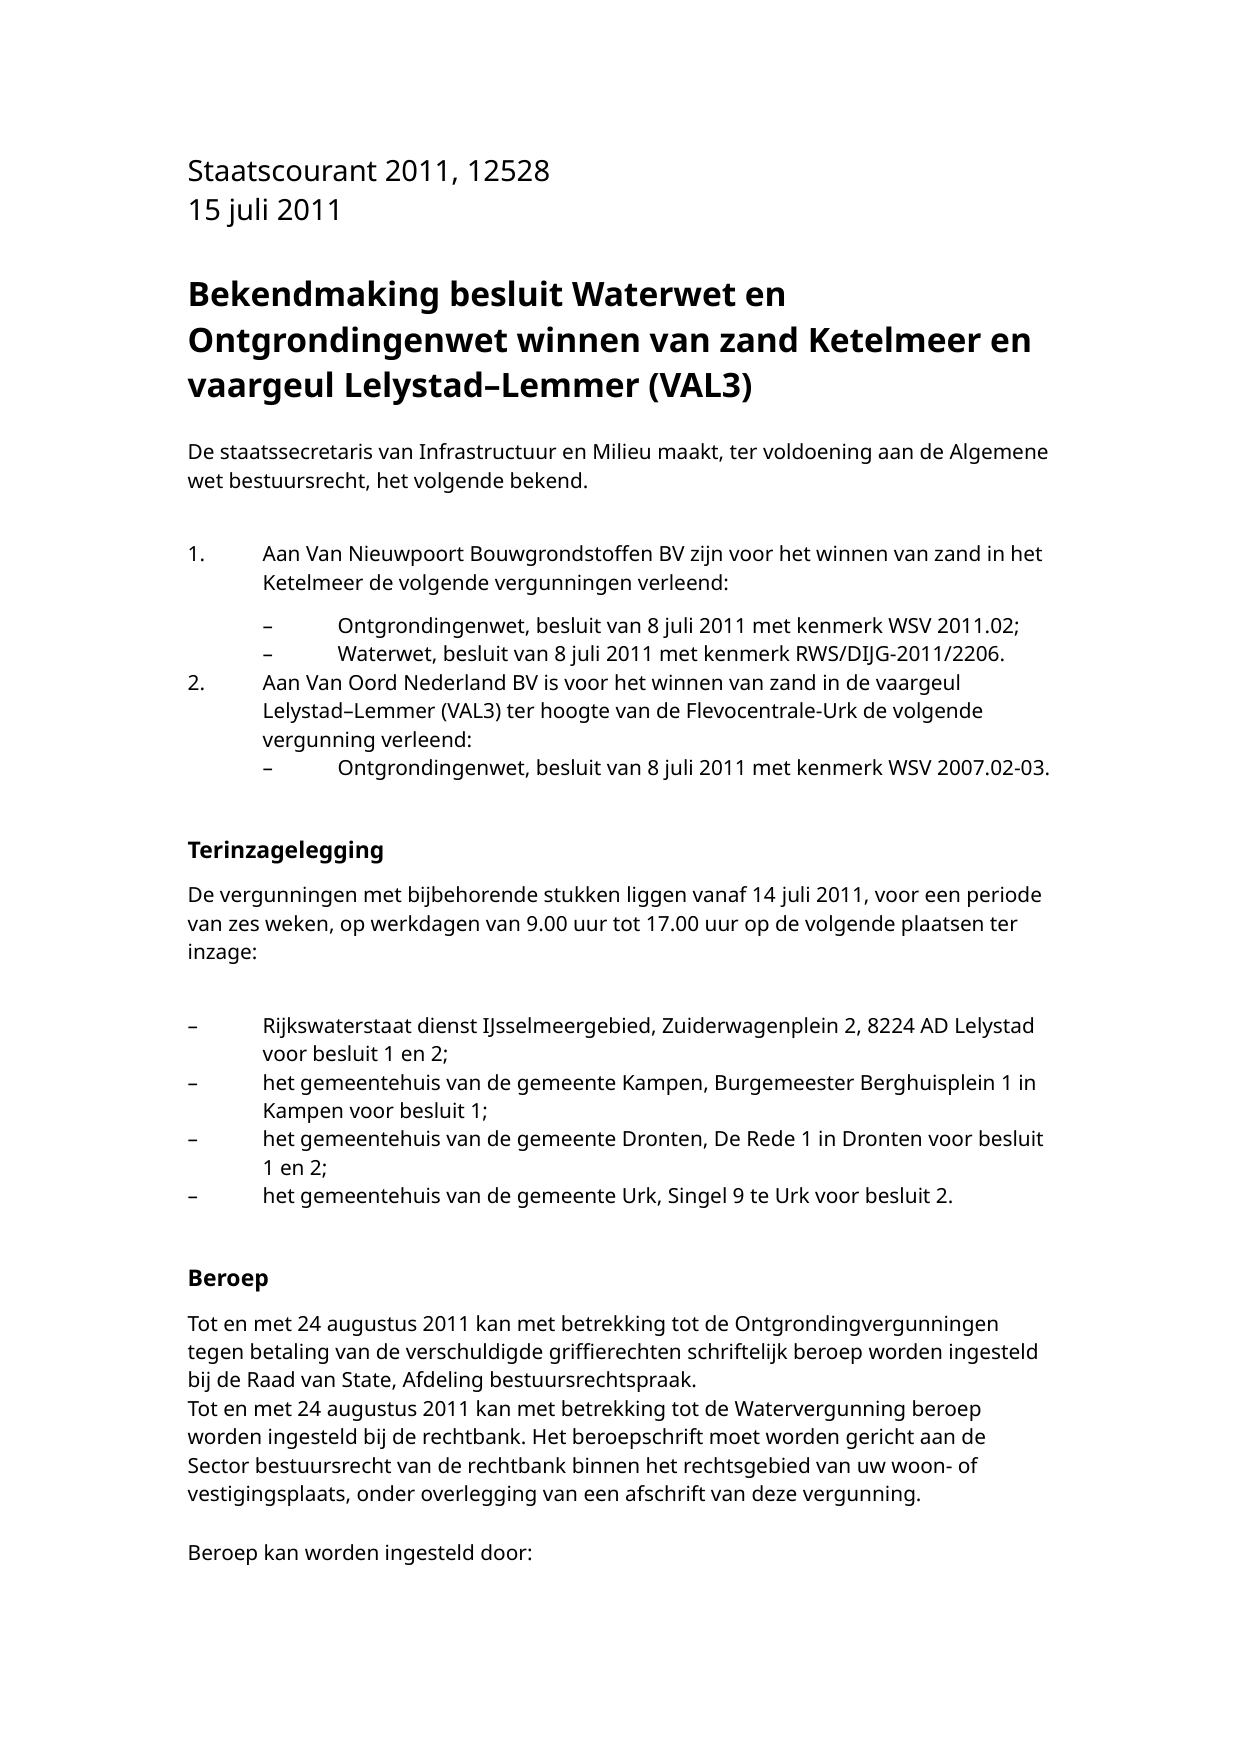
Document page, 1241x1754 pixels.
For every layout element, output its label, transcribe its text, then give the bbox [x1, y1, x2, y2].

text Beroep kan worden ingesteld door: [187, 1538, 1053, 1566]
text 15 juli 2011 [187, 190, 1053, 229]
list het gemeentehuis van de gemeente Urk, Singel 9 te Urk voor besluit 2. [187, 1181, 1053, 1210]
text De staatssecretaris van Infrastructuur en Milieu maakt, ter voldoening aan de Algemene wet bestuursrecht, het volgende bekend. [187, 437, 1053, 494]
subtitle Bekendmaking besluit Waterwet en Ontgrondingenwet winnen van zand Ketelmeer en vaargeul Lelystad–Lemmer (VAL3) [187, 271, 1053, 407]
list Aan Van Oord Nederland BV is voor het winnen van zand in de vaargeul Lelystad–Lemmer (VAL3) ter hoogte van de Flevocentrale-Urk de volgende vergunning verleend: [187, 668, 1053, 753]
text Tot en met 24 augustus 2011 kan met betrekking tot de Watervergunning beroep worden ingesteld bij de rechtbank. Het beroepschrift moet worden gericht aan de Sector bestuursrecht van de rechtbank binnen het rechtsgebied van uw woon- of vestigingsplaats, onder overlegging van een afschrift van deze vergunning. [187, 1394, 1053, 1508]
text Staatscourant 2011, 12528 [187, 150, 1053, 190]
subtitle Terinzagelegging [187, 834, 1053, 866]
subtitle Beroep [187, 1262, 1053, 1294]
list het gemeentehuis van de gemeente Kampen, Burgemeester Berghuisplein 1 in Kampen voor besluit 1; [187, 1068, 1053, 1124]
list Rijkswaterstaat dienst IJsselmeergebied, Zuiderwagenplein 2, 8224 AD Lelystad voor besluit 1 en 2; [187, 1011, 1053, 1068]
text De vergunningen met bijbehorende stukken liggen vanaf 14 juli 2011, voor een periode van zes weken, op werkdagen van 9.00 uur tot 17.00 uur op de volgende plaatsen ter inzage: [187, 881, 1053, 966]
list het gemeentehuis van de gemeente Dronten, De Rede 1 in Dronten voor besluit 1 en 2; [187, 1124, 1053, 1181]
text Tot en met 24 augustus 2011 kan met betrekking tot de Ontgrondingvergunningen tegen betaling van de verschuldigde griffierechten schriftelijk beroep worden ingesteld bij de Raad van State, Afdeling bestuursrechtspraak. [187, 1309, 1053, 1394]
list Ontgrondingenwet, besluit van 8 juli 2011 met kenmerk WSV 2011.02; [262, 611, 1053, 639]
list Waterwet, besluit van 8 juli 2011 met kenmerk RWS/DIJG-2011/2206. [262, 639, 1053, 668]
list Ontgrondingenwet, besluit van 8 juli 2011 met kenmerk WSV 2007.02-03. [262, 753, 1053, 782]
list Aan Van Nieuwpoort Bouwgrondstoffen BV zijn voor het winnen van zand in het Ketelmeer de volgende vergunningen verleend: [187, 539, 1053, 596]
